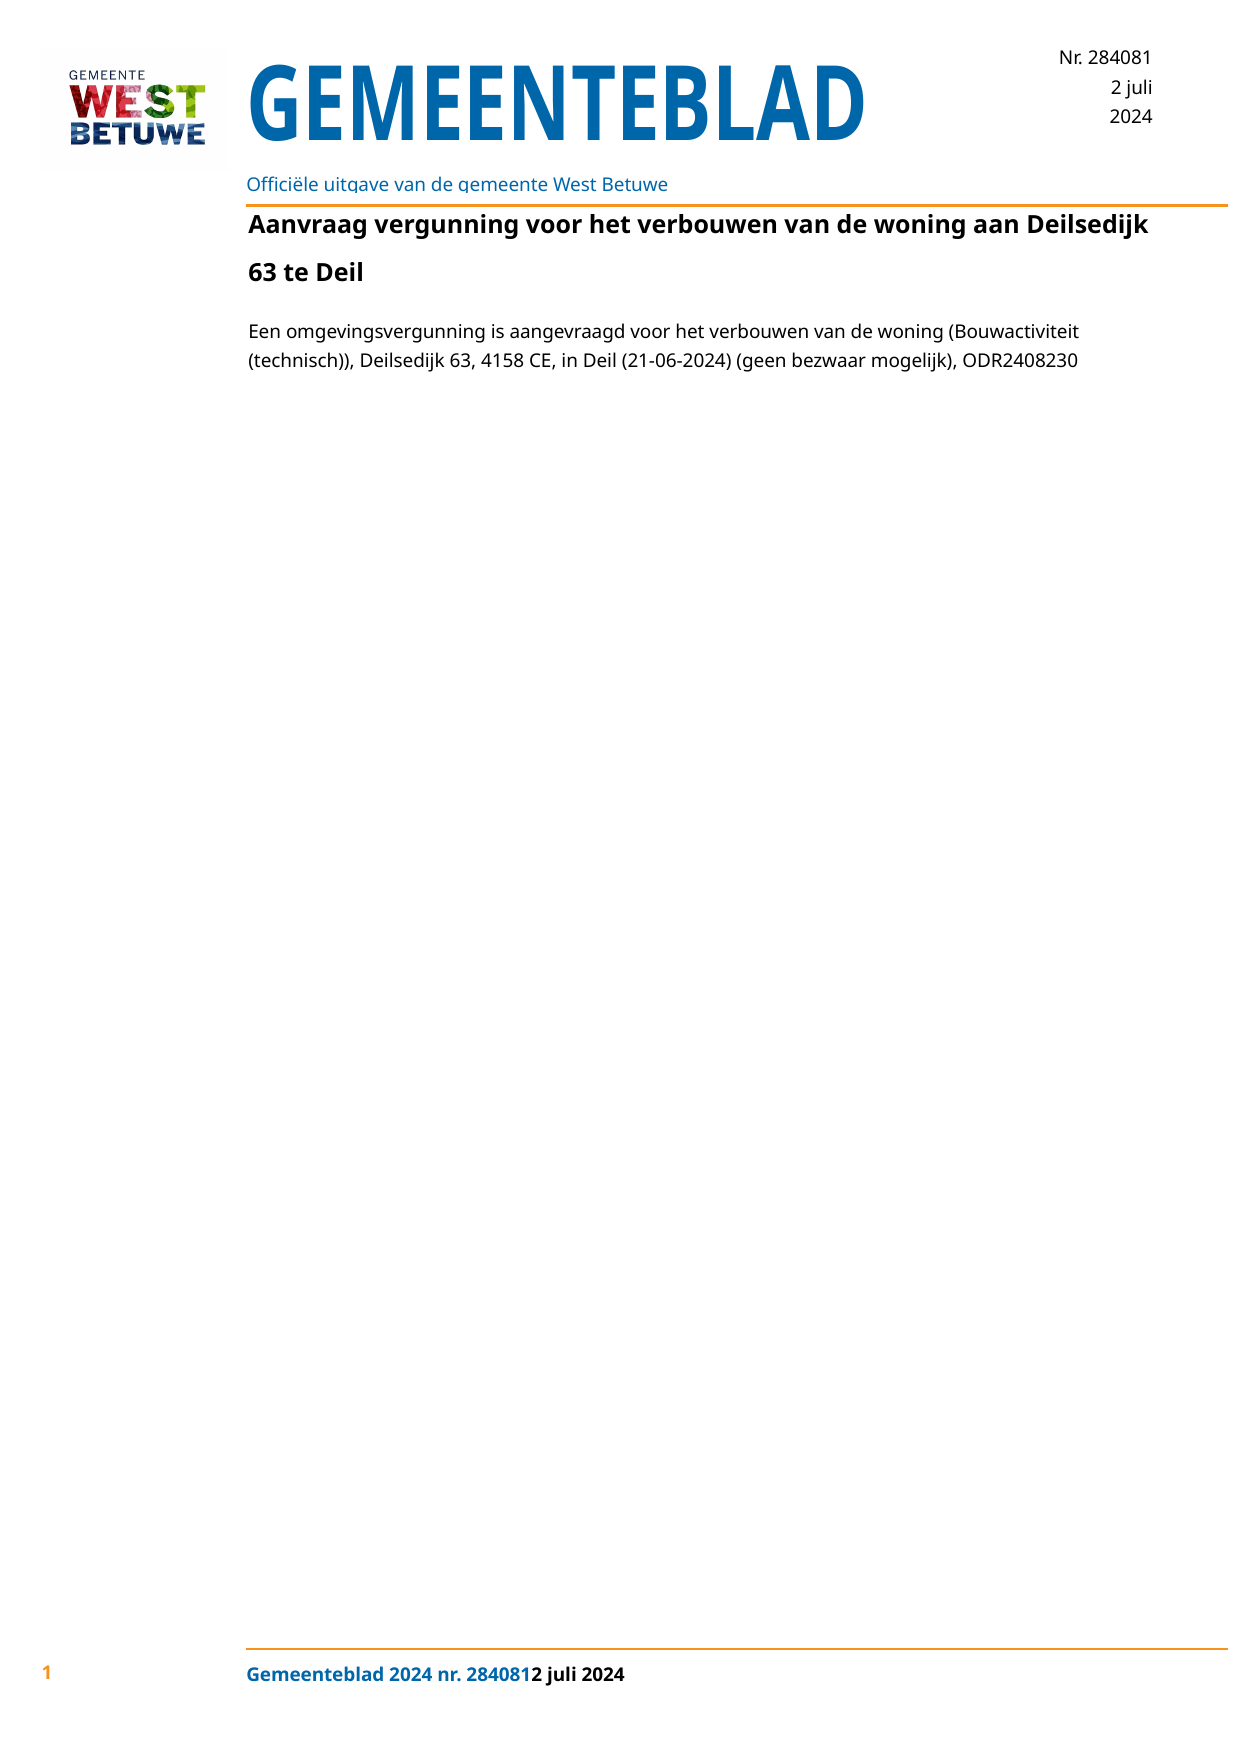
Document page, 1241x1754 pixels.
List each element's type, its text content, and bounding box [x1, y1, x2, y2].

picture [41, 47, 231, 172]
text Een omgevingsvergunning is aangevraagd voor het verbouwen van de woning (Bouwactiviteit (technisch)), Deilsedijk 63, 4158 CE, in Deil (21-06-2024) (geen bezwaar mogelijk), ODR2408230 [248, 318, 1152, 373]
text Aanvraag vergunning voor het verbouwen van de woning aan Deilsedijk 63 te Deil [248, 207, 1152, 288]
